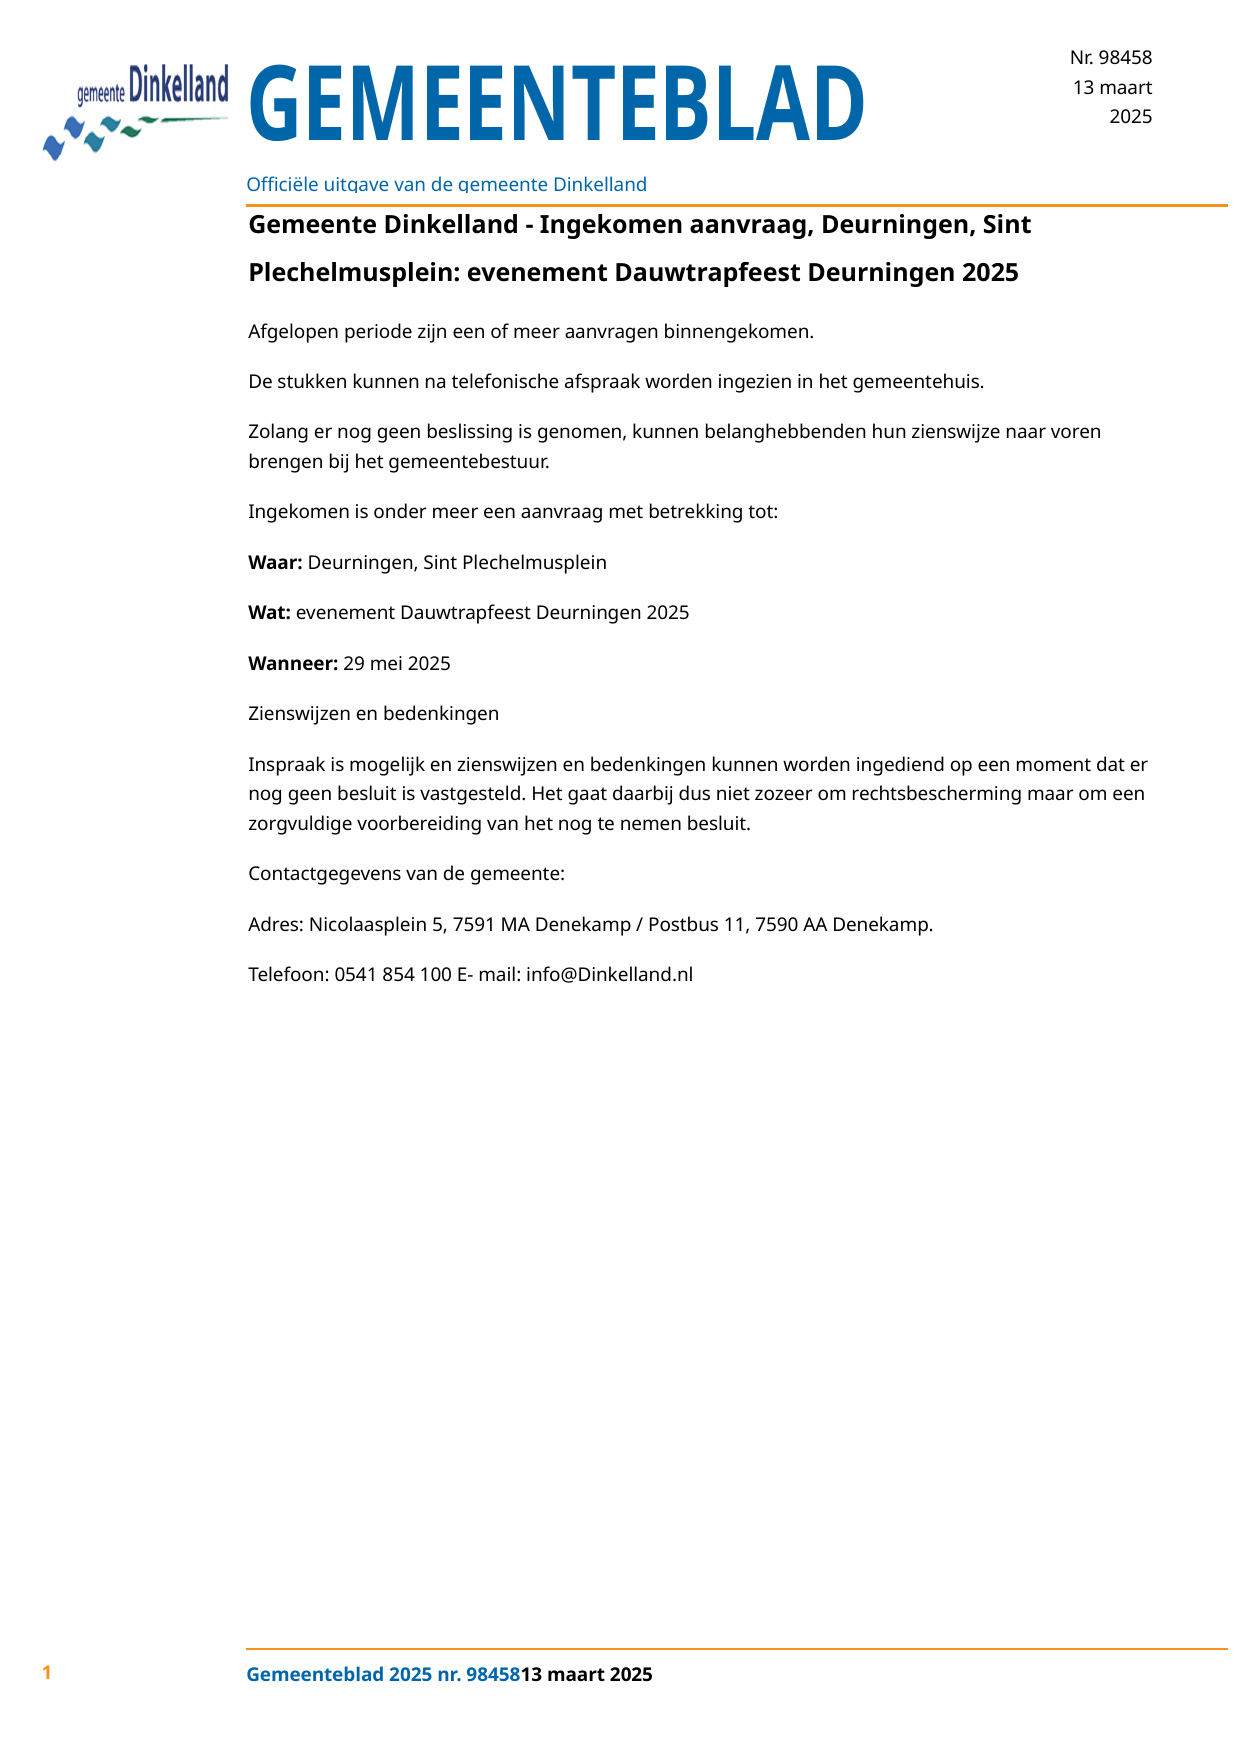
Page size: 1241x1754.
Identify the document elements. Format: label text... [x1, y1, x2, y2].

text Wanneer: 29 mei 2025 [248, 650, 1152, 676]
text De stukken kunnen na telefonische afspraak worden ingezien in het gemeentehuis. [248, 368, 1152, 394]
text Telefoon: 0541 854 100 E- mail: info@Dinkelland.nl [248, 961, 1152, 987]
text Zienswijzen en bedenkingen [248, 700, 1152, 726]
text Afgelopen periode zijn een of meer aanvragen binnengekomen. [248, 318, 1152, 344]
text Inspraak is mogelijk en zienswijzen en bedenkingen kunnen worden ingediend op een moment dat er nog geen besluit is vastgesteld. Het gaat daarbij dus niet zozeer om rechtsbescherming maar om een zorgvuldige voorbereiding van het nog te nemen besluit. [248, 751, 1152, 836]
text Ingekomen is onder meer een aanvraag met betrekking tot: [248, 499, 1152, 524]
text Zolang er nog geen beslissing is genomen, kunnen belanghebbenden hun zienswijze naar voren brengen bij het gemeentebestuur. [248, 419, 1152, 474]
text Gemeente Dinkelland - Ingekomen aanvraag, Deurningen, Sint Plechelmusplein: evenement Dauwtrapfeest Deurningen 2025 [248, 207, 1152, 288]
text Wat: evenement Dauwtrapfeest Deurningen 2025 [248, 599, 1152, 625]
text Contactgegevens van de gemeente: [248, 860, 1152, 886]
text Adres: Nicolaasplein 5, 7591 MA Denekamp / Postbus 11, 7590 AA Denekamp. [248, 911, 1152, 937]
picture [41, 47, 231, 172]
text Waar: Deurningen, Sint Plechelmusplein [248, 549, 1152, 575]
